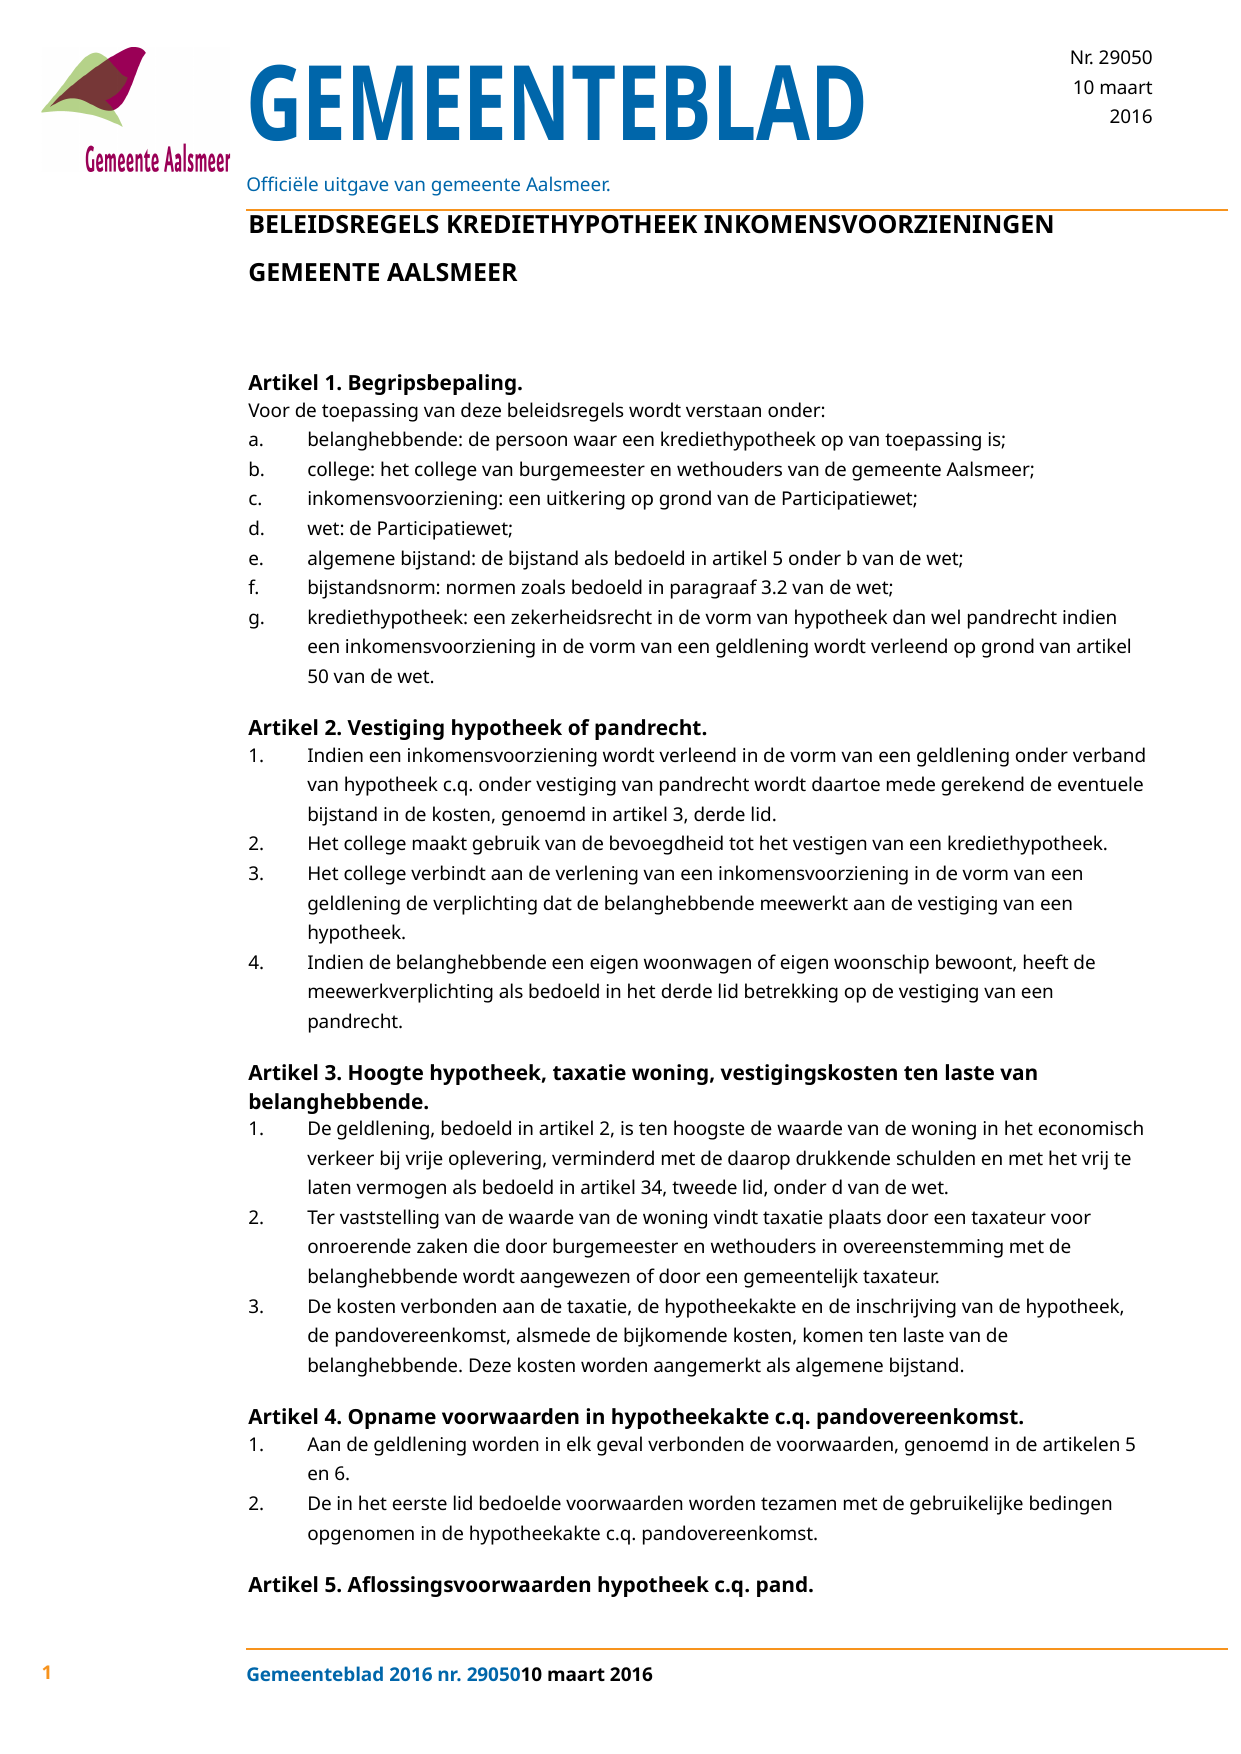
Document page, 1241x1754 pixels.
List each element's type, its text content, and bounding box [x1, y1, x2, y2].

text Voor de toepassing van deze beleidsregels wordt verstaan onder: [248, 397, 1152, 422]
list college: het college van burgemeester en wethouders van de gemeente Aalsmeer; [248, 456, 1152, 482]
list bijstandsnorm: normen zoals bedoeld in paragraaf 3.2 van de wet; [248, 574, 1152, 600]
list inkomensvoorziening: een uitkering op grond van de Participatiewet; [248, 486, 1152, 511]
list De in het eerste lid bedoelde voorwaarden worden tezamen met de gebruikelijke bedingen opgenomen in de hypotheekakte c.q. pandovereenkomst. [248, 1490, 1152, 1545]
list Aan de geldlening worden in elk geval verbonden de voorwaarden, genoemd in de artikelen 5 en 6. [248, 1431, 1152, 1486]
text Artikel 2. Vestiging hypotheek of pandrecht. [248, 713, 1152, 742]
list Indien de belanghebbende een eigen woonwagen of eigen woonschip bewoont, heeft de meewerkverplichting als bedoeld in het derde lid betrekking op de vestiging van een pandrecht. [248, 949, 1152, 1034]
list belanghebbende: de persoon waar een krediethypotheek op van toepassing is; [248, 426, 1152, 452]
list wet: de Participatiewet; [248, 515, 1152, 541]
text Artikel 1. Begripsbepaling. [248, 368, 1152, 397]
text Artikel 5. Aflossingsvoorwaarden hypotheek c.q. pand. [248, 1570, 1152, 1598]
picture [41, 47, 231, 172]
list Indien een inkomensvoorziening wordt verleend in de vorm van een geldlening onder verband van hypotheek c.q. onder vestiging van pandrecht wordt daartoe mede gerekend de eventuele bijstand in de kosten, genoemd in artikel 3, derde lid. [248, 742, 1152, 827]
text Artikel 4. Opname voorwaarden in hypotheekakte c.q. pandovereenkomst. [248, 1402, 1152, 1431]
list algemene bijstand: de bijstand als bedoeld in artikel 5 onder b van de wet; [248, 545, 1152, 570]
list De geldlening, bedoeld in artikel 2, is ten hoogste de waarde van de woning in het economisch verkeer bij vrije oplevering, verminderd met de daarop drukkende schulden en met het vrij te laten vermogen als bedoeld in artikel 34, tweede lid, onder d van de wet. [248, 1115, 1152, 1200]
text BELEIDSREGELS KREDIETHYPOTHEEK INKOMENSVOORZIENINGEN GEMEENTE AALSMEER [248, 211, 1152, 288]
list De kosten verbonden aan de taxatie, de hypotheekakte en de inschrijving van de hypotheek, de pandovereenkomst, alsmede de bijkomende kosten, komen ten laste van de belanghebbende. Deze kosten worden aangemerkt als algemene bijstand. [248, 1293, 1152, 1378]
list krediethypotheek: een zekerheidsrecht in de vorm van hypotheek dan wel pandrecht indien een inkomensvoorziening in de vorm van een geldlening wordt verleend op grond van artikel 50 van de wet. [248, 604, 1152, 689]
text Artikel 3. Hoogte hypotheek, taxatie woning, vestigingskosten ten laste van belanghebbende. [248, 1058, 1152, 1115]
list Het college verbindt aan de verlening van een inkomensvoorziening in de vorm van een geldlening de verplichting dat de belanghebbende meewerkt aan de vestiging van een hypotheek. [248, 860, 1152, 945]
list Het college maakt gebruik van de bevoegdheid tot het vestigen van een krediethypotheek. [248, 831, 1152, 856]
list Ter vaststelling van de waarde van de woning vindt taxatie plaats door een taxateur voor onroerende zaken die door burgemeester en wethouders in overeenstemming met de belanghebbende wordt aangewezen of door een gemeentelijk taxateur. [248, 1204, 1152, 1289]
